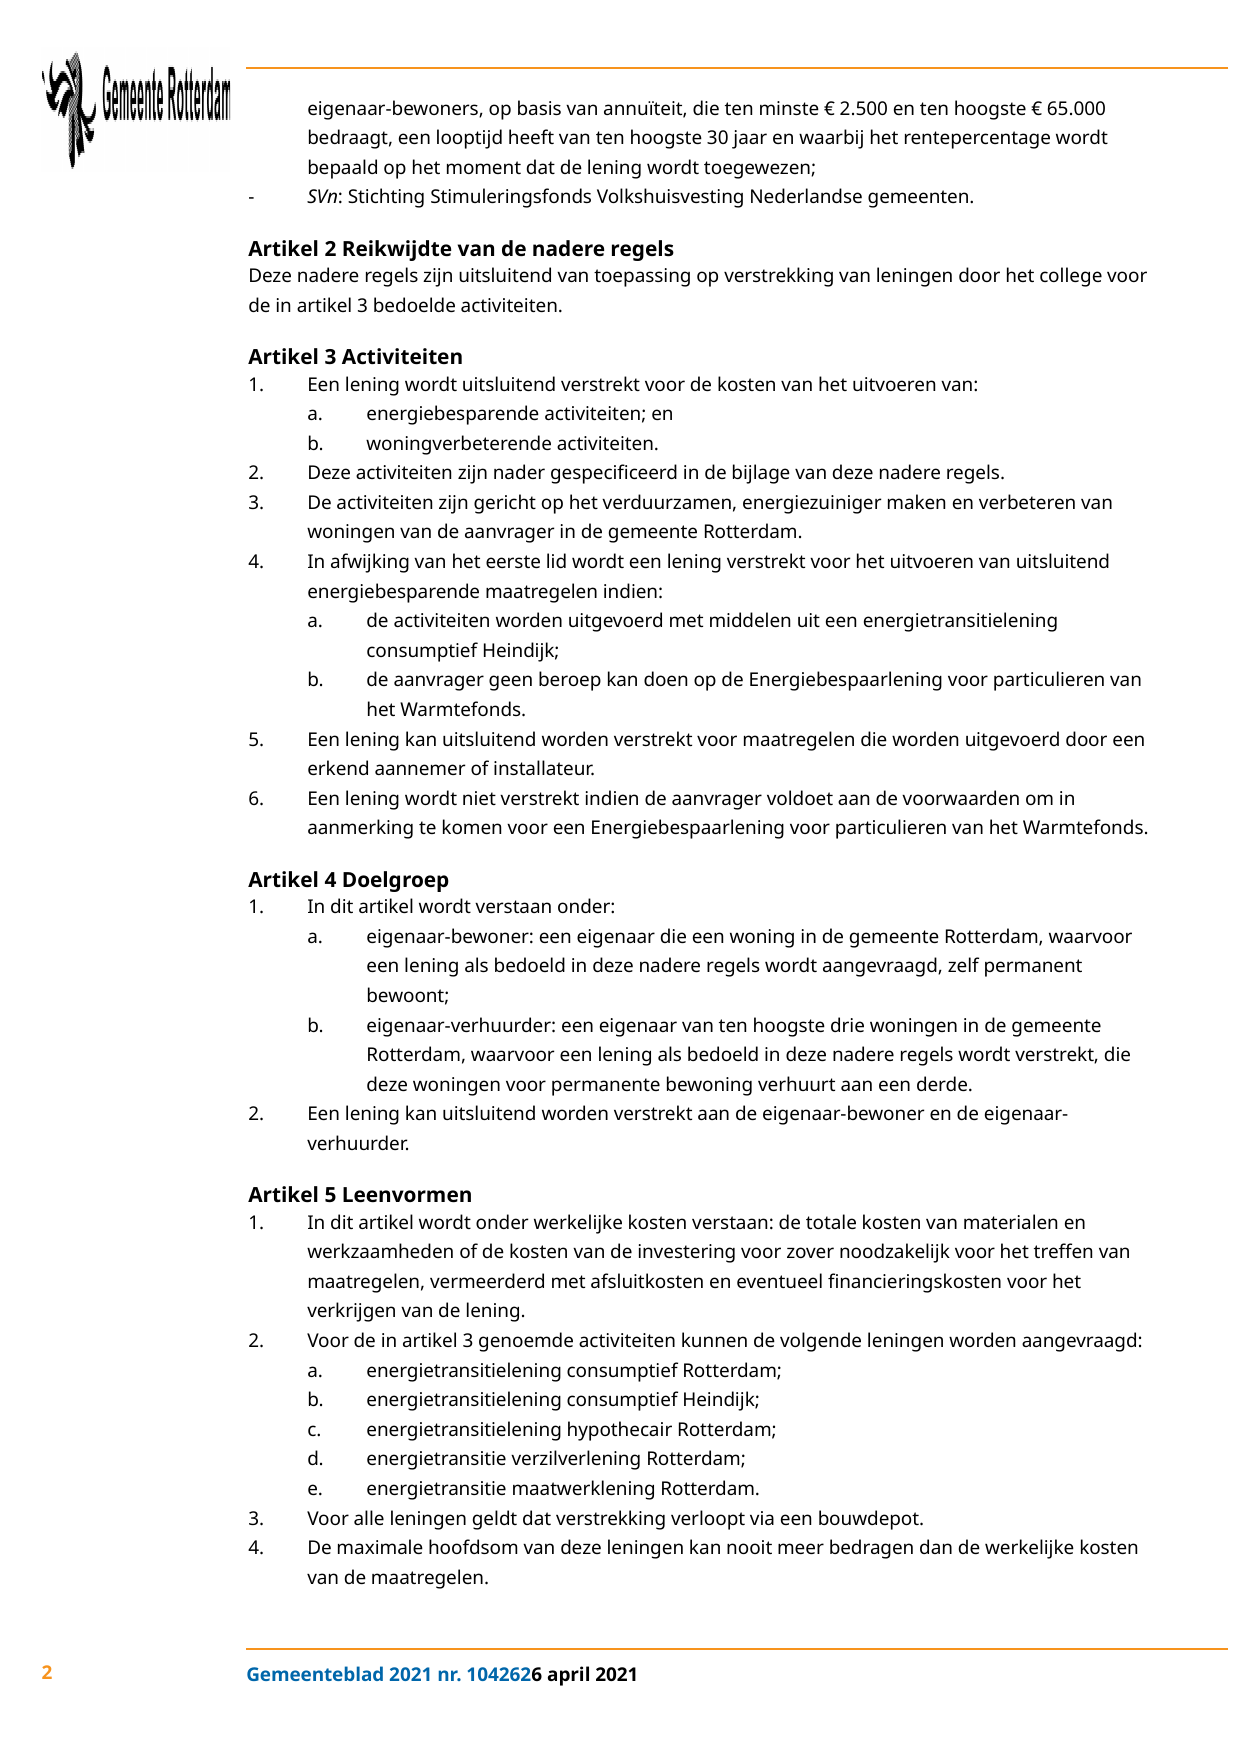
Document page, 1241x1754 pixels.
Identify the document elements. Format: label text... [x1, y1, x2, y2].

text Artikel 4 Doelgroep [248, 865, 1152, 893]
text Deze nadere regels zijn uitsluitend van toepassing op verstrekking van leningen door het college voor de in artikel 3 bedoelde activiteiten. [248, 262, 1152, 318]
list SVn: Stichting Stimuleringsfonds Volkshuisvesting Nederlandse gemeenten. [248, 183, 1152, 209]
list woningverbeterende activiteiten. [307, 430, 1152, 456]
list energietransitielening hypothecair Rotterdam; [307, 1416, 1152, 1442]
list energietransitielening consumptief Heindijk; [307, 1386, 1152, 1412]
list energietransitielening consumptief Rotterdam; [307, 1357, 1152, 1383]
list energietransitie verzilverlening Rotterdam; [307, 1446, 1152, 1471]
list In dit artikel wordt verstaan onder: [248, 893, 1152, 919]
list Deze activiteiten zijn nader gespecificeerd in de bijlage van deze nadere regels. [248, 459, 1152, 485]
list Een lening kan uitsluitend worden verstrekt aan de eigenaar-bewoner en de eigenaar-verhuurder. [248, 1101, 1152, 1156]
list Voor de in artikel 3 genoemde activiteiten kunnen de volgende leningen worden aangevraagd: [248, 1327, 1152, 1353]
list eigenaar-bewoners, op basis van annuïteit, die ten minste € 2.500 en ten hoogste € 65.000 bedraagt, een looptijd heeft van ten hoogste 30 jaar en waarbij het rentepercentage wordt bepaald op het moment dat de lening wordt toegewezen; [248, 95, 1152, 180]
list In afwijking van het eerste lid wordt een lening verstrekt voor het uitvoeren van uitsluitend energiebesparende maatregelen indien: [248, 548, 1152, 604]
picture [41, 47, 231, 172]
text Artikel 5 Leenvormen [248, 1181, 1152, 1209]
list de aanvrager geen beroep kan doen op de Energiebespaarlening voor particulieren van het Warmtefonds. [307, 667, 1152, 722]
text Artikel 2 Reikwijdte van de nadere regels [248, 234, 1152, 262]
list eigenaar-verhuurder: een eigenaar van ten hoogste drie woningen in de gemeente Rotterdam, waarvoor een lening als bedoeld in deze nadere regels wordt verstrekt, die deze woningen voor permanente bewoning verhuurt aan een derde. [307, 1012, 1152, 1097]
list De maximale hoofdsom van deze leningen kan nooit meer bedragen dan de werkelijke kosten van de maatregelen. [248, 1534, 1152, 1590]
list energiebesparende activiteiten; en [307, 400, 1152, 426]
list de activiteiten worden uitgevoerd met middelen uit een energietransitielening consumptief Heindijk; [307, 607, 1152, 663]
list De activiteiten zijn gericht op het verduurzamen, energiezuiniger maken en verbeteren van woningen van de aanvrager in de gemeente Rotterdam. [248, 489, 1152, 544]
text Artikel 3 Activiteiten [248, 342, 1152, 371]
list Een lening wordt uitsluitend verstrekt voor de kosten van het uitvoeren van: [248, 371, 1152, 397]
list Een lening wordt niet verstrekt indien de aanvrager voldoet aan de voorwaarden om in aanmerking te komen voor een Energiebespaarlening voor particulieren van het Warmtefonds. [248, 785, 1152, 840]
list Een lening kan uitsluitend worden verstrekt voor maatregelen die worden uitgevoerd door een erkend aannemer of installateur. [248, 726, 1152, 781]
list Voor alle leningen geldt dat verstrekking verloopt via een bouwdepot. [248, 1505, 1152, 1531]
list In dit artikel wordt onder werkelijke kosten verstaan: de totale kosten van materialen en werkzaamheden of de kosten van de investering voor zover noodzakelijk voor het treffen van maatregelen, vermeerderd met afsluitkosten en eventueel financieringskosten voor het verkrijgen van de lening. [248, 1209, 1152, 1323]
list eigenaar-bewoner: een eigenaar die een woning in de gemeente Rotterdam, waarvoor een lening als bedoeld in deze nadere regels wordt aangevraagd, zelf permanent bewoont; [307, 923, 1152, 1008]
list energietransitie maatwerklening Rotterdam. [307, 1475, 1152, 1501]
